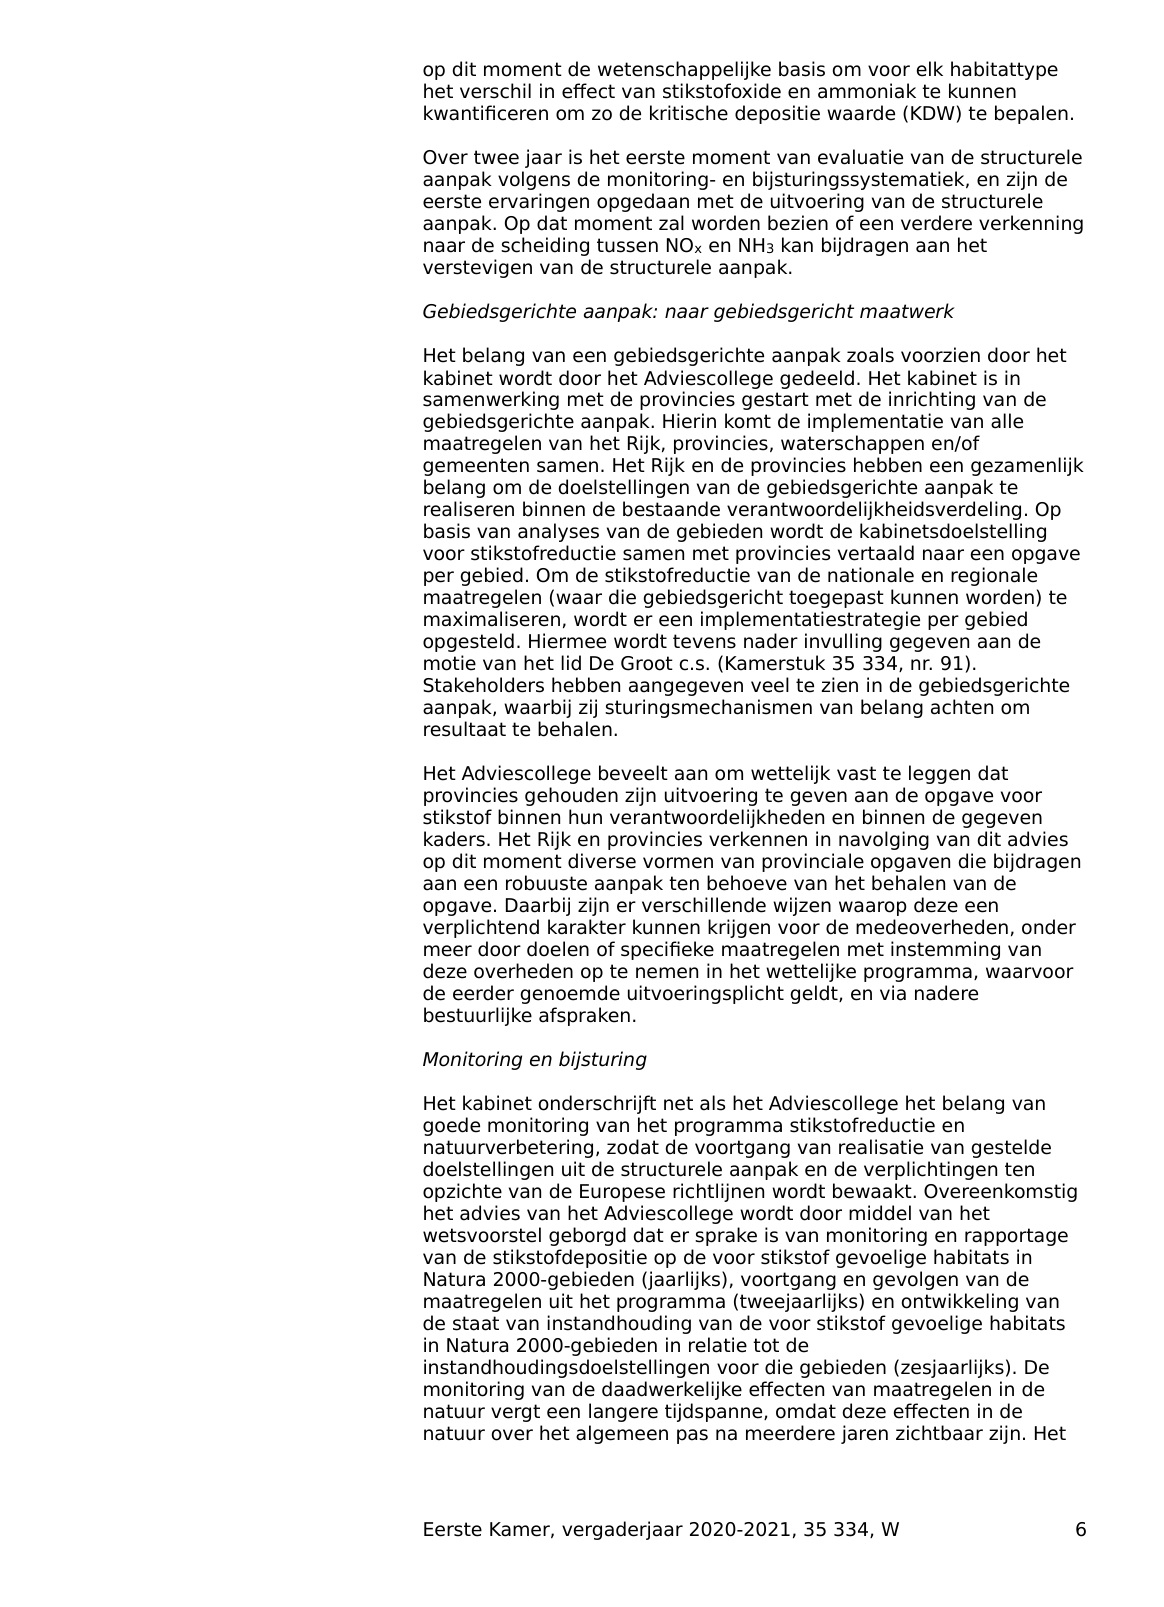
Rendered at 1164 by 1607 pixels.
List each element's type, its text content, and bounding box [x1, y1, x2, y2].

text Het kabinet onderschrijft net als het Adviescollege het belang van goede monitoring van het programma stikstofreductie en natuurverbetering, zodat de voortgang van realisatie van gestelde doelstellingen uit de structurele aanpak en de verplichtingen ten opzichte van de Europese richtlijnen wordt bewaakt. Overeenkomstig het advies van het Adviescollege wordt door middel van het wetsvoorstel geborgd dat er sprake is van monitoring en rapportage van de stikstofdepositie op de voor stikstof gevoelige habitats in Natura 2000-gebieden (jaarlijks), voortgang en gevolgen van de maatregelen uit het programma (tweejaarlijks) en ontwikkeling van de staat van instandhouding van de voor stikstof gevoelige habitats in Natura 2000-gebieden in relatie tot de instandhoudingsdoelstellingen voor die gebieden (zesjaarlijks). De monitoring van de daadwerkelijke effecten van maatregelen in de natuur vergt een langere tijdspanne, omdat deze effecten in de natuur over het algemeen pas na meerdere jaren zichtbaar zijn. Het [422, 1093, 1087, 1445]
text Over twee jaar is het eerste moment van evaluatie van de structurele aanpak volgens de monitoring- en bijsturingssystematiek, en zijn de eerste ervaringen opgedaan met de uitvoering van de structurele aanpak. Op dat moment zal worden bezien of een verdere verkenning naar de scheiding tussen NOx en NH3 kan bijdragen aan het verstevigen van de structurele aanpak. [422, 147, 1087, 279]
text Het Adviescollege beveelt aan om wettelijk vast te leggen dat provincies gehouden zijn uitvoering te geven aan de opgave voor stikstof binnen hun verantwoordelijkheden en binnen de gegeven kaders. Het Rijk en provincies verkennen in navolging van dit advies op dit moment diverse vormen van provinciale opgaven die bijdragen aan een robuuste aanpak ten behoeve van het behalen van de opgave. Daarbij zijn er verschillende wijzen waarop deze een verplichtend karakter kunnen krijgen voor de medeoverheden, onder meer door doelen of specifieke maatregelen met instemming van deze overheden op te nemen in het wettelijke programma, waarvoor de eerder genoemde uitvoeringsplicht geldt, en via nadere bestuurlijke afspraken. [422, 763, 1087, 1027]
subtitle Monitoring en bijsturing [422, 1049, 1087, 1071]
text Het belang van een gebiedsgerichte aanpak zoals voorzien door het kabinet wordt door het Adviescollege gedeeld. Het kabinet is in samenwerking met de provincies gestart met de inrichting van de gebiedsgerichte aanpak. Hierin komt de implementatie van alle maatregelen van het Rijk, provincies, waterschappen en/of gemeenten samen. Het Rijk en de provincies hebben een gezamenlijk belang om de doelstellingen van de gebiedsgerichte aanpak te realiseren binnen de bestaande verantwoordelijkheidsverdeling. Op basis van analyses van de gebieden wordt de kabinetsdoelstelling voor stikstofreductie samen met provincies vertaald naar een opgave per gebied. Om de stikstofreductie van de nationale en regionale maatregelen (waar die gebiedsgericht toegepast kunnen worden) te maximaliseren, wordt er een implementatiestrategie per gebied opgesteld. Hiermee wordt tevens nader invulling gegeven aan de motie van het lid De Groot c.s. (Kamerstuk 35 334, nr. 91). Stakeholders hebben aangegeven veel te zien in de gebiedsgerichte aanpak, waarbij zij sturingsmechanismen van belang achten om resultaat te behalen. [422, 345, 1087, 741]
text op dit moment de wetenschappelijke basis om voor elk habitattype het verschil in effect van stikstofoxide en ammoniak te kunnen kwantificeren om zo de kritische depositie waarde (KDW) te bepalen. [422, 59, 1087, 125]
subtitle Gebiedsgerichte aanpak: naar gebiedsgericht maatwerk [422, 301, 1087, 323]
